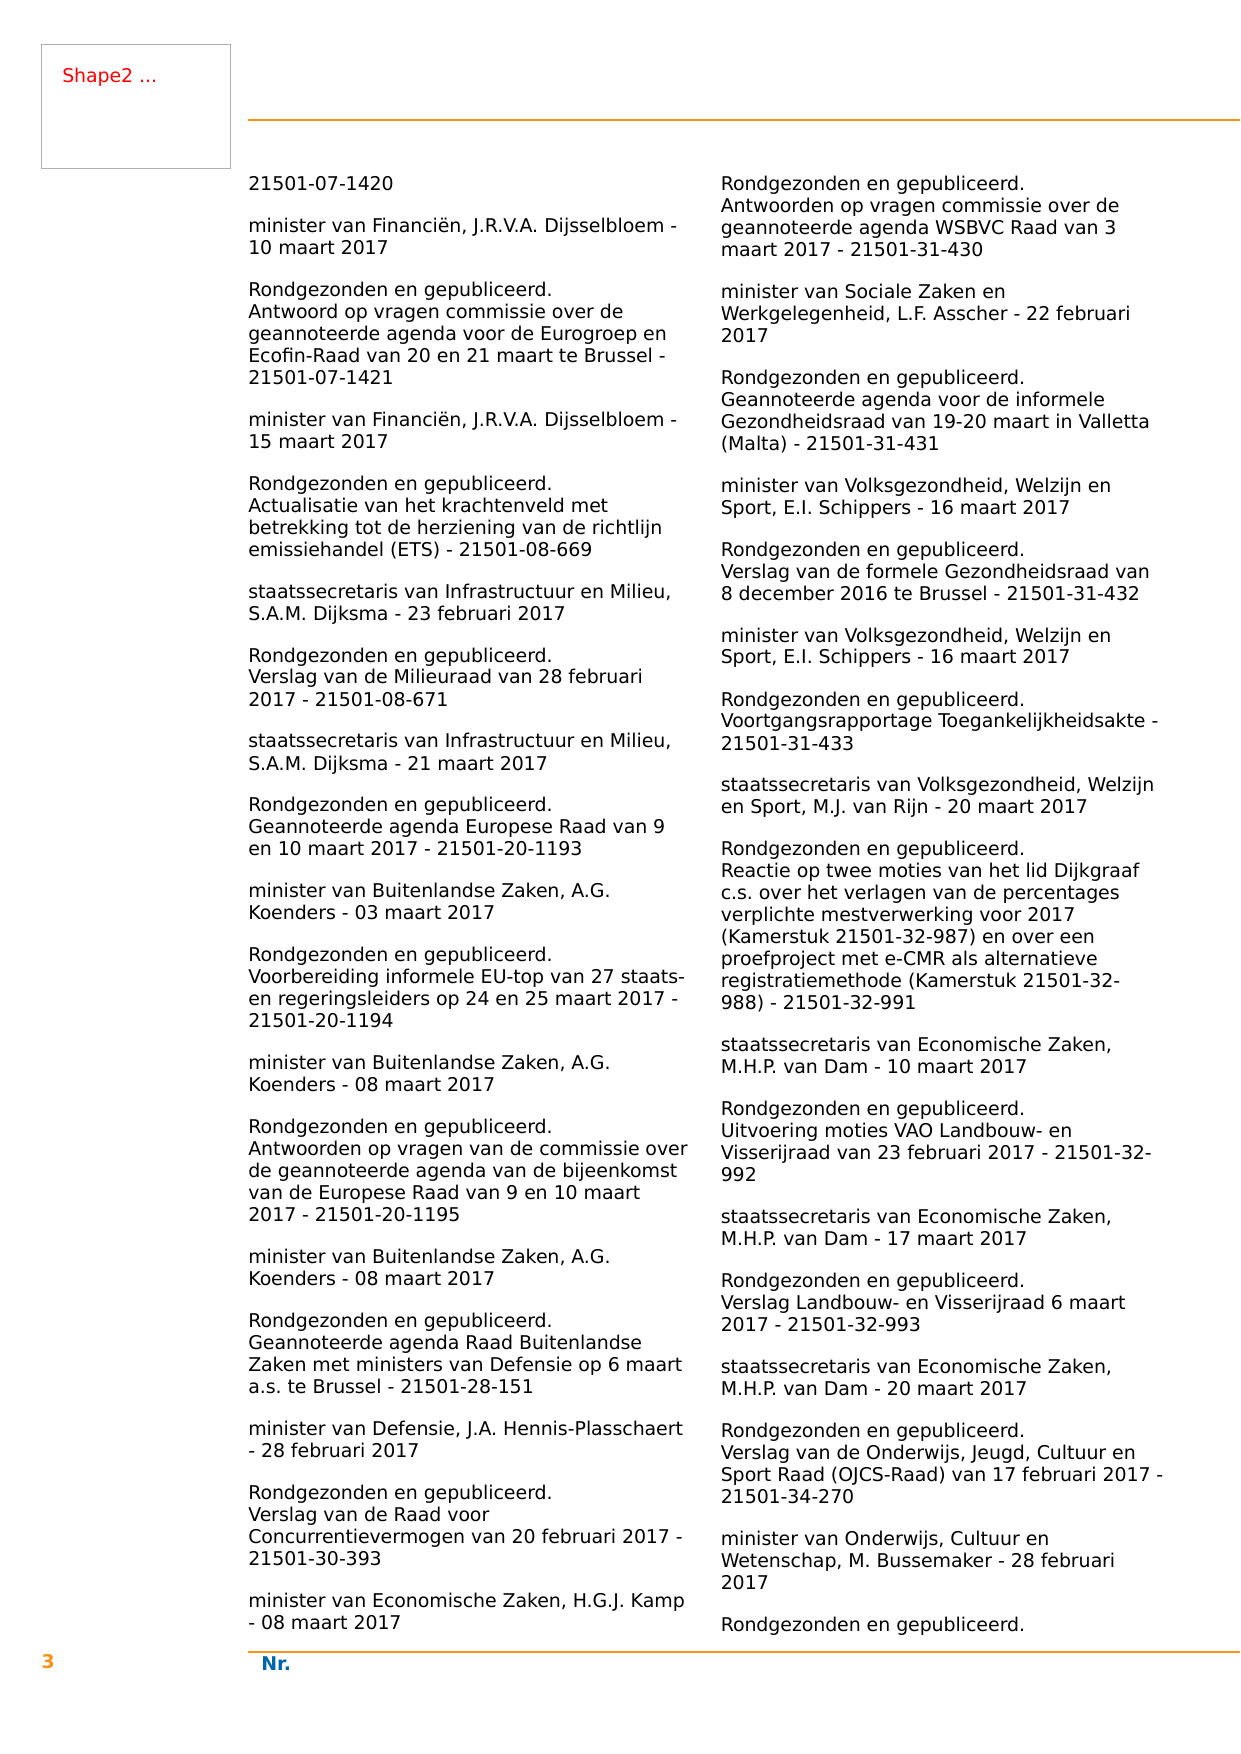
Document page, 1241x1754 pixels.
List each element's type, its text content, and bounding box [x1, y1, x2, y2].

text minister van Buitenlandse Zaken, A.G. Koenders - 03 maart 2017 [248, 880, 691, 924]
text Rondgezonden en gepubliceerd. [248, 944, 691, 966]
text Rondgezonden en gepubliceerd. [248, 1116, 691, 1138]
text Rondgezonden en gepubliceerd. [721, 1420, 1163, 1442]
text minister van Financiën, J.R.V.A. Dijsselbloem - 10 maart 2017 [248, 215, 691, 259]
text minister van Defensie, J.A. Hennis-Plasschaert - 28 februari 2017 [248, 1418, 691, 1462]
text staatssecretaris van Economische Zaken, M.H.P. van Dam - 20 maart 2017 [721, 1356, 1163, 1400]
text Rondgezonden en gepubliceerd. [248, 1310, 691, 1332]
text Verslag van de Raad voor Concurrentievermogen van 20 februari 2017 - 21501-30-393 [248, 1504, 691, 1570]
text Rondgezonden en gepubliceerd. [721, 173, 1163, 195]
text Voortgangsrapportage Toegankelijkheidsakte - 21501-31-433 [721, 710, 1163, 754]
text Antwoorden op vragen commissie over de geannoteerde agenda WSBVC Raad van 3 maart 2017 - 21501-31-430 [721, 195, 1163, 261]
text Rondgezonden en gepubliceerd. [721, 538, 1163, 561]
text Rondgezonden en gepubliceerd. [721, 688, 1163, 710]
text staatssecretaris van Volksgezondheid, Welzijn en Sport, M.J. van Rijn - 20 maart 2017 [721, 774, 1163, 818]
text minister van Volksgezondheid, Welzijn en Sport, E.I. Schippers - 16 maart 2017 [721, 624, 1163, 668]
text minister van Buitenlandse Zaken, A.G. Koenders - 08 maart 2017 [248, 1246, 691, 1290]
text Rondgezonden en gepubliceerd. [248, 1482, 691, 1504]
text Uitvoering moties VAO Landbouw- en Visserijraad van 23 februari 2017 - 21501-32-992 [721, 1120, 1163, 1186]
text Antwoorden op vragen van de commissie over de geannoteerde agenda van de bijeenkomst van de Europese Raad van 9 en 10 maart 2017 - 21501-20-1195 [248, 1138, 691, 1226]
text Rondgezonden en gepubliceerd. [721, 1098, 1163, 1120]
text Rondgezonden en gepubliceerd. [248, 473, 691, 494]
text minister van Economische Zaken, H.G.J. Kamp - 08 maart 2017 [248, 1590, 691, 1634]
text Rondgezonden en gepubliceerd. [248, 279, 691, 301]
text minister van Financiën, J.R.V.A. Dijsselbloem - 15 maart 2017 [248, 409, 691, 453]
text minister van Sociale Zaken en Werkgelegenheid, L.F. Asscher - 22 februari 2017 [721, 281, 1163, 347]
text Rondgezonden en gepubliceerd. [721, 1270, 1163, 1292]
text Verslag Landbouw- en Visserijraad 6 maart 2017 - 21501-32-993 [721, 1292, 1163, 1336]
text Voorbereiding informele EU-top van 27 staats- en regeringsleiders op 24 en 25 maart 2017 - 21501-20-1194 [248, 966, 691, 1032]
text Rondgezonden en gepubliceerd. [721, 367, 1163, 389]
text staatssecretaris van Infrastructuur en Milieu, S.A.M. Dijksma - 23 februari 2017 [248, 581, 691, 624]
text Geannoteerde agenda voor de informele Gezondheidsraad van 19-20 maart in Valletta (Malta) - 21501-31-431 [721, 389, 1163, 454]
text Verslag van de formele Gezondheidsraad van 8 december 2016 te Brussel - 21501-31-432 [721, 561, 1163, 604]
text Antwoord op vragen commissie over de geannoteerde agenda voor de Eurogroep en Ecofin-Raad van 20 en 21 maart te Brussel - 21501-07-1421 [248, 301, 691, 389]
text Rondgezonden en gepubliceerd. [721, 838, 1163, 860]
text Geannoteerde agenda Europese Raad van 9 en 10 maart 2017 - 21501-20-1193 [248, 816, 691, 860]
text Rondgezonden en gepubliceerd. [721, 1614, 1163, 1636]
text Verslag van de Onderwijs, Jeugd, Cultuur en Sport Raad (OJCS-Raad) van 17 februari 2017 - 21501-34-270 [721, 1442, 1163, 1508]
text staatssecretaris van Infrastructuur en Milieu, S.A.M. Dijksma - 21 maart 2017 [248, 730, 691, 774]
text Actualisatie van het krachtenveld met betrekking tot de herziening van de richtlijn emissiehandel (ETS) - 21501-08-669 [248, 494, 691, 561]
text - 21501-07-1420 [248, 173, 691, 195]
text minister van Onderwijs, Cultuur en Wetenschap, M. Bussemaker - 28 februari 2017 [721, 1528, 1163, 1594]
text staatssecretaris van Economische Zaken, M.H.P. van Dam - 10 maart 2017 [721, 1034, 1163, 1078]
text Rondgezonden en gepubliceerd. [248, 644, 691, 666]
text Reactie op twee moties van het lid Dijkgraaf c.s. over het verlagen van de percentages verplichte mestverwerking voor 2017 (Kamerstuk 21501-32-987) en over een proefproject met e-CMR als alternatieve registratiemethode (Kamerstuk 21501-32-988) - 21501-32-991 [721, 860, 1163, 1014]
text Rondgezonden en gepubliceerd. [248, 794, 691, 816]
text Verslag van de Milieuraad van 28 februari 2017 - 21501-08-671 [248, 666, 691, 710]
text minister van Buitenlandse Zaken, A.G. Koenders - 08 maart 2017 [248, 1052, 691, 1096]
text Geannoteerde agenda Raad Buitenlandse Zaken met ministers van Defensie op 6 maart a.s. te Brussel - 21501-28-151 [248, 1332, 691, 1398]
text minister van Volksgezondheid, Welzijn en Sport, E.I. Schippers - 16 maart 2017 [721, 474, 1163, 518]
text staatssecretaris van Economische Zaken, M.H.P. van Dam - 17 maart 2017 [721, 1206, 1163, 1250]
